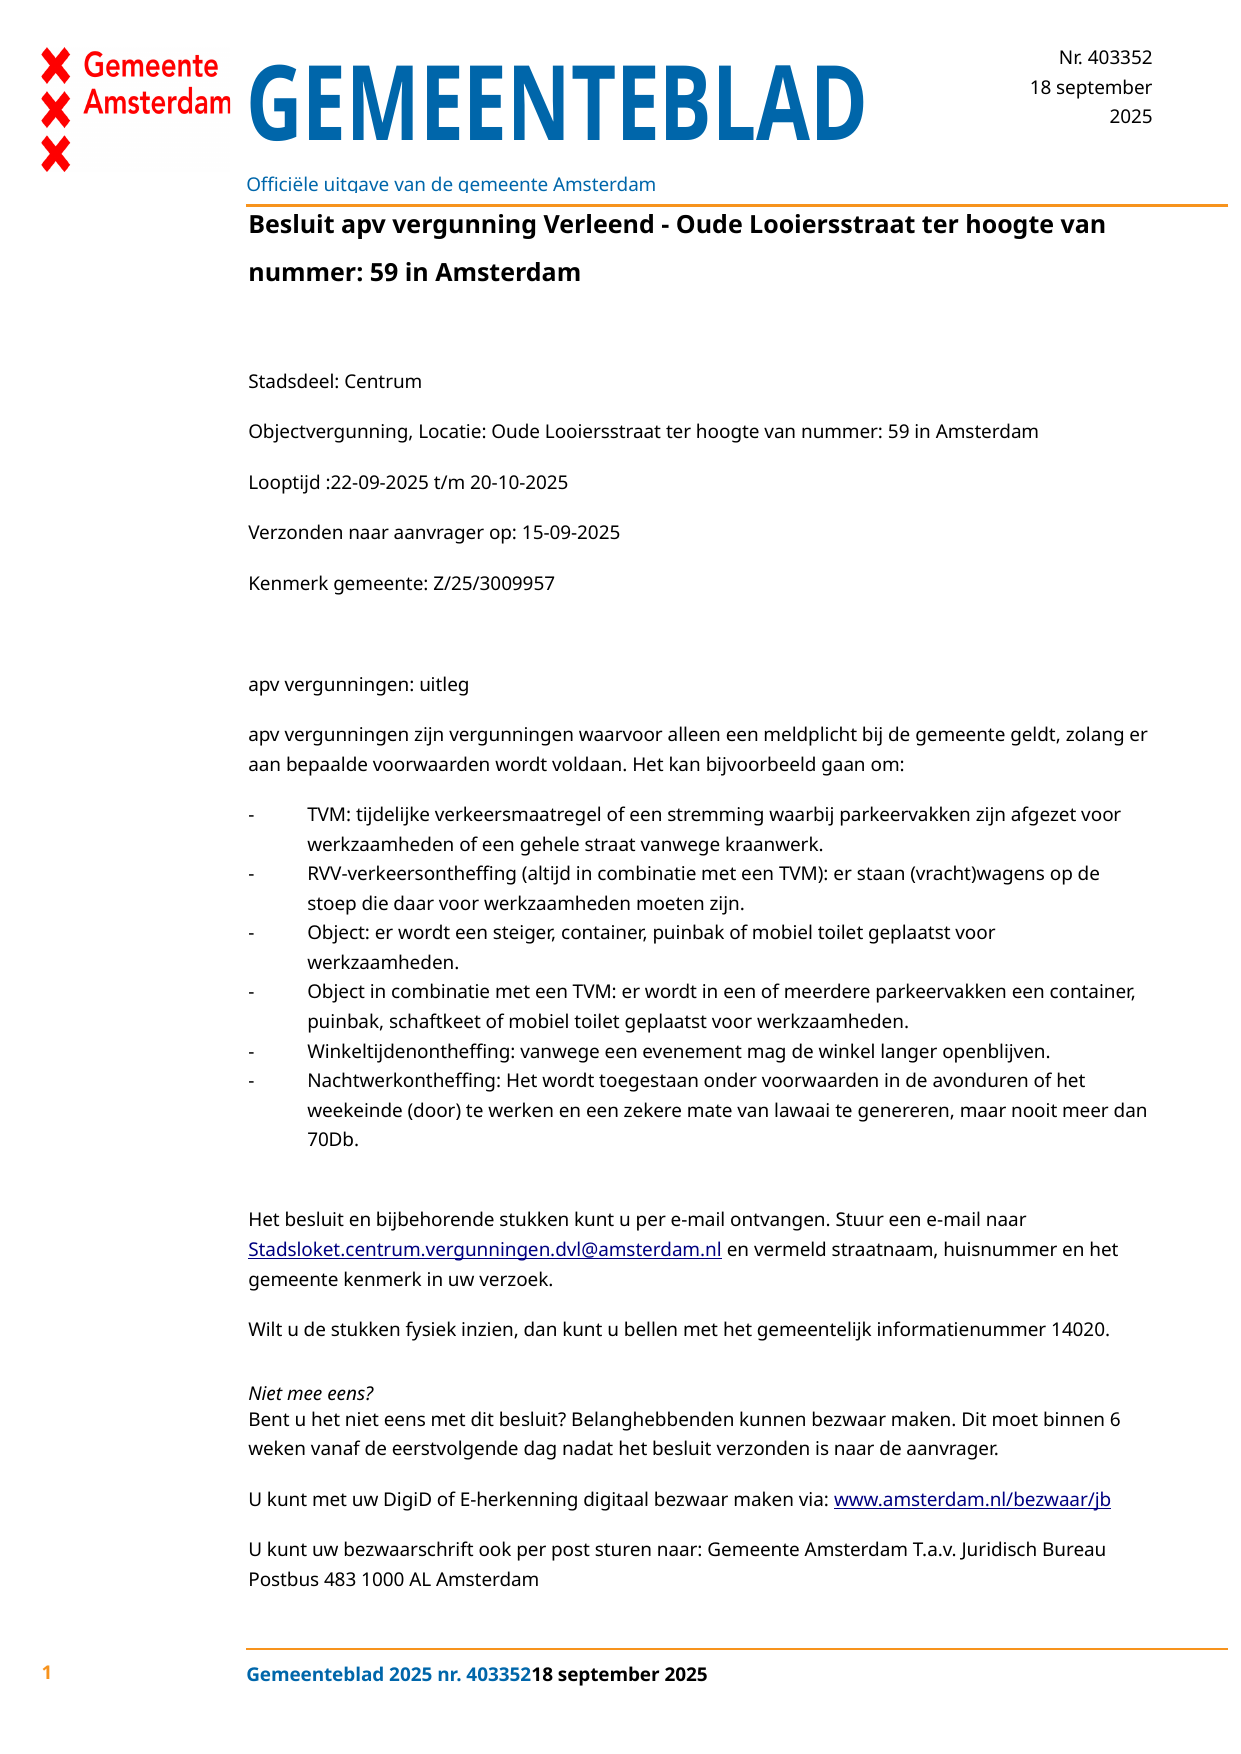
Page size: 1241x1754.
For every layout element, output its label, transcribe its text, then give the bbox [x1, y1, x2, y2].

text apv vergunningen: uitleg [248, 671, 1152, 697]
picture [41, 47, 231, 172]
list Winkeltijdenontheffing: vanwege een evenement mag de winkel langer openblijven. [248, 1038, 1152, 1064]
text Objectvergunning, Locatie: Oude Looiersstraat ter hoogte van nummer: 59 in Amsterdam [248, 419, 1152, 444]
text Niet mee eens? [248, 1380, 1152, 1406]
list Object in combinatie met een TVM: er wordt in een of meerdere parkeervakken een container, puinbak, schaftkeet of mobiel toilet geplaatst voor werkzaamheden. [248, 979, 1152, 1034]
text Verzonden naar aanvrager op: 15-09-2025 [248, 519, 1152, 545]
list Nachtwerkontheffing: Het wordt toegestaan onder voorwaarden in de avonduren of het weekeinde (door) te werken en een zekere mate van lawaai te genereren, maar nooit meer dan 70Db. [248, 1067, 1152, 1152]
list RVV-verkeersontheffing (altijd in combinatie met een TVM): er staan (vracht)wagens op de stoep die daar voor werkzaamheden moeten zijn. [248, 860, 1152, 916]
text Stadsdeel: Centrum [248, 368, 1152, 394]
text Het besluit en bijbehorende stukken kunt u per e-mail ontvangen. Stuur een e-mail naar Stadsloket.centrum.vergunningen.dvl@amsterdam.nl en vermeld straatnaam, huisnummer en het gemeente kenmerk in uw verzoek. [248, 1207, 1152, 1292]
list Object: er wordt een steiger, container, puinbak of mobiel toilet geplaatst voor werkzaamheden. [248, 919, 1152, 975]
text Looptijd :22-09-2025 t/m 20-10-2025 [248, 469, 1152, 495]
text apv vergunningen zijn vergunningen waarvoor alleen een meldplicht bij de gemeente geldt, zolang er aan bepaalde voorwaarden wordt voldaan. Het kan bijvoorbeeld gaan om: [248, 721, 1152, 777]
text Bent u het niet eens met dit besluit? Belanghebbenden kunnen bezwaar maken. Dit moet binnen 6 weken vanaf de eerstvolgende dag nadat het besluit verzonden is naar de aanvrager. [248, 1406, 1152, 1461]
text U kunt uw bezwaarschrift ook per post sturen naar: Gemeente Amsterdam T.a.v. Juridisch Bureau Postbus 483 1000 AL Amsterdam [248, 1536, 1152, 1592]
text Wilt u de stukken fysiek inzien, dan kunt u bellen met het gemeentelijk informatienummer 14020. [248, 1316, 1152, 1342]
text U kunt met uw DigiD of E-herkenning digitaal bezwaar maken via: www.amsterdam.nl/bezwaar/jb [248, 1486, 1152, 1512]
text Kenmerk gemeente: Z/25/3009957 [248, 570, 1152, 596]
list TVM: tijdelijke verkeersmaatregel of een stremming waarbij parkeervakken zijn afgezet voor werkzaamheden of een gehele straat vanwege kraanwerk. [248, 801, 1152, 857]
text Besluit apv vergunning Verleend - Oude Looiersstraat ter hoogte van nummer: 59 in Amsterdam [248, 207, 1152, 288]
